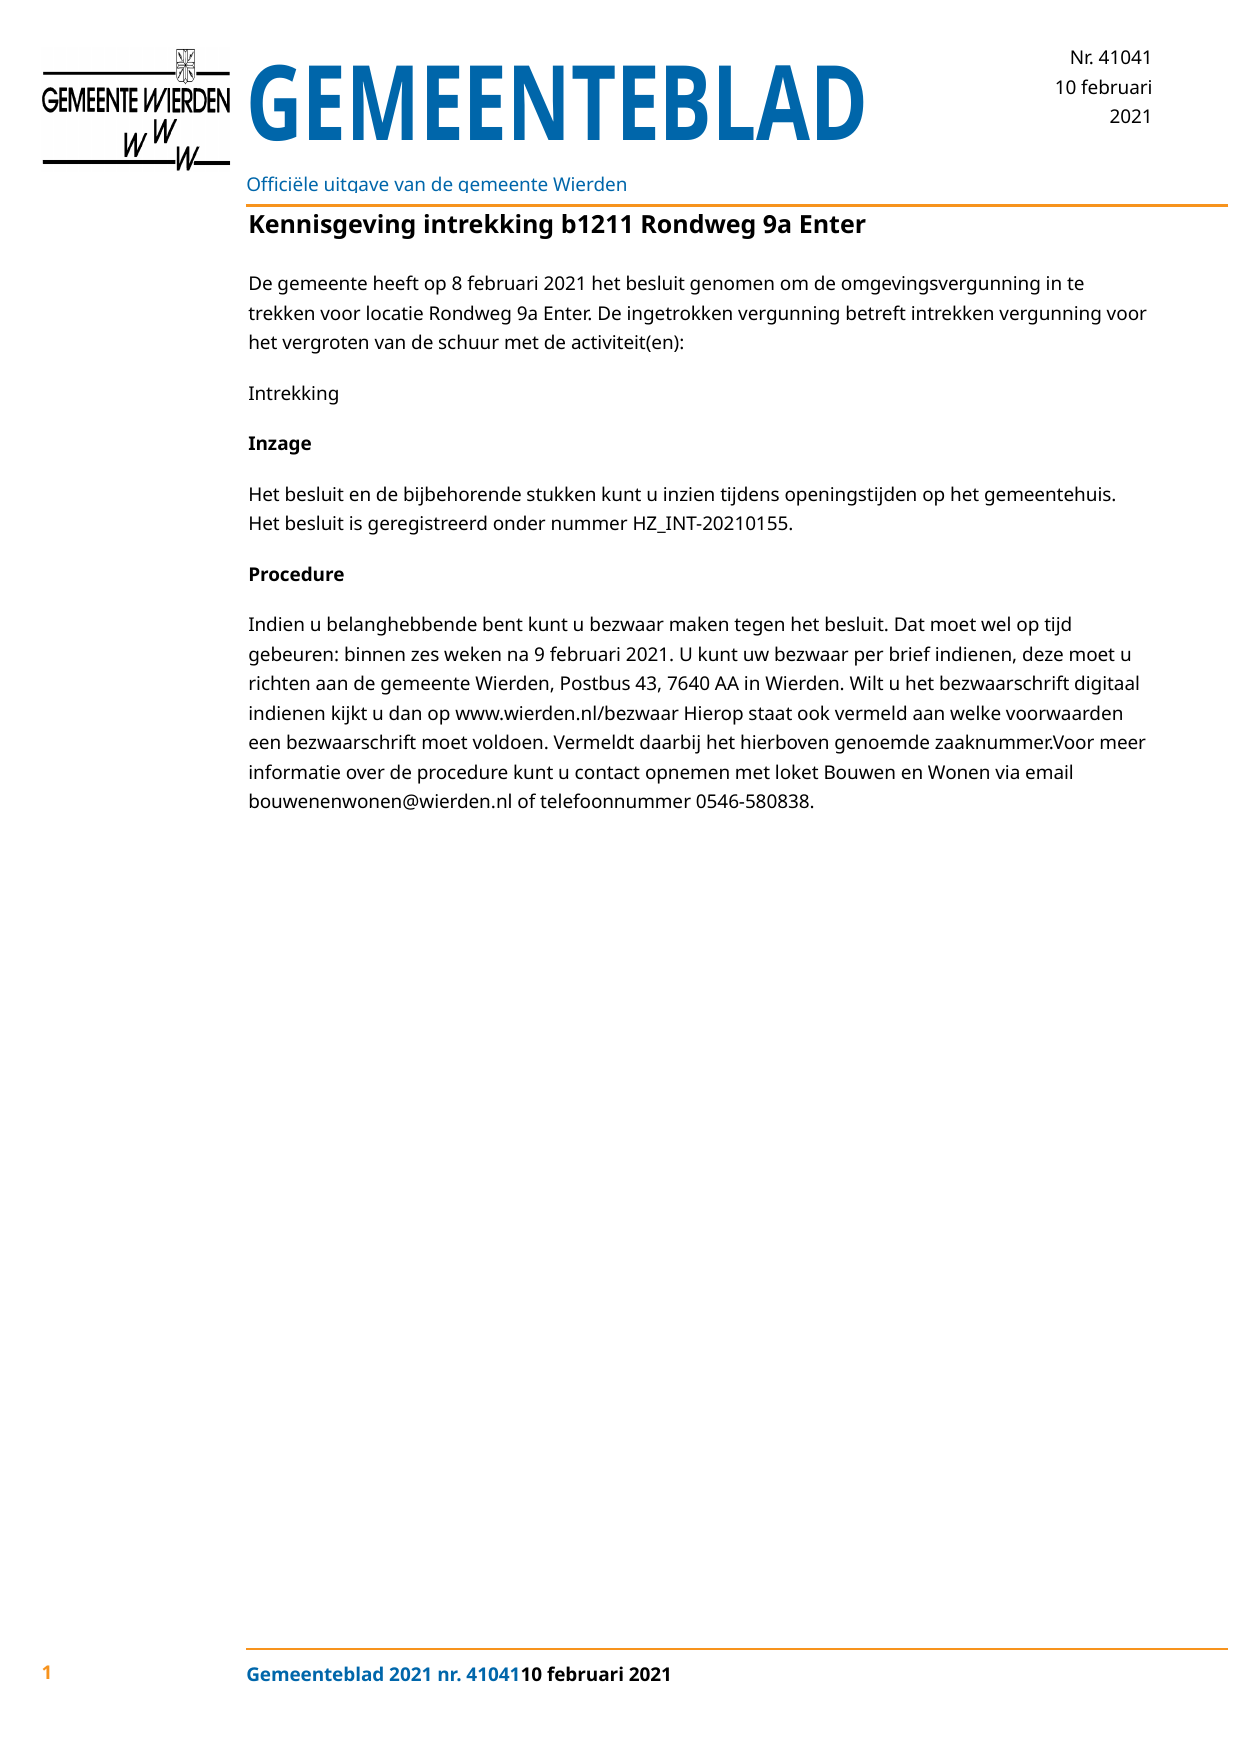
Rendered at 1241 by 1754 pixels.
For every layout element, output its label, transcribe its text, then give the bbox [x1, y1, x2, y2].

text Intrekking [248, 380, 1152, 406]
text Kennisgeving intrekking b1211 Rondweg 9a Enter [248, 207, 1152, 241]
text Procedure [248, 561, 1152, 586]
text Inzage [248, 430, 1152, 456]
text Indien u belanghebbende bent kunt u bezwaar maken tegen het besluit. Dat moet wel op tijd gebeuren: binnen zes weken na 9 februari 2021. U kunt uw bezwaar per brief indienen, deze moet u richten aan de gemeente Wierden, Postbus 43, 7640 AA in Wierden. Wilt u het bezwaarschrift digitaal indienen kijkt u dan op www.wierden.nl/bezwaar Hierop staat ook vermeld aan welke voorwaarden een bezwaarschrift moet voldoen. Vermeldt daarbij het hierboven genoemde zaaknummer.Voor meer informatie over de procedure kunt u contact opnemen met loket Bouwen en Wonen via email bouwenenwonen@wierden.nl of telefoonnummer 0546-580838. [248, 611, 1152, 814]
text De gemeente heeft op 8 februari 2021 het besluit genomen om de omgevingsvergunning in te trekken voor locatie Rondweg 9a Enter. De ingetrokken vergunning betreft intrekken vergunning voor het vergroten van de schuur met de activiteit(en): [248, 270, 1152, 355]
text Het besluit en de bijbehorende stukken kunt u inzien tijdens openingstijden op het gemeentehuis. Het besluit is geregistreerd onder nummer HZ_INT-20210155. [248, 481, 1152, 536]
picture [41, 47, 231, 172]
